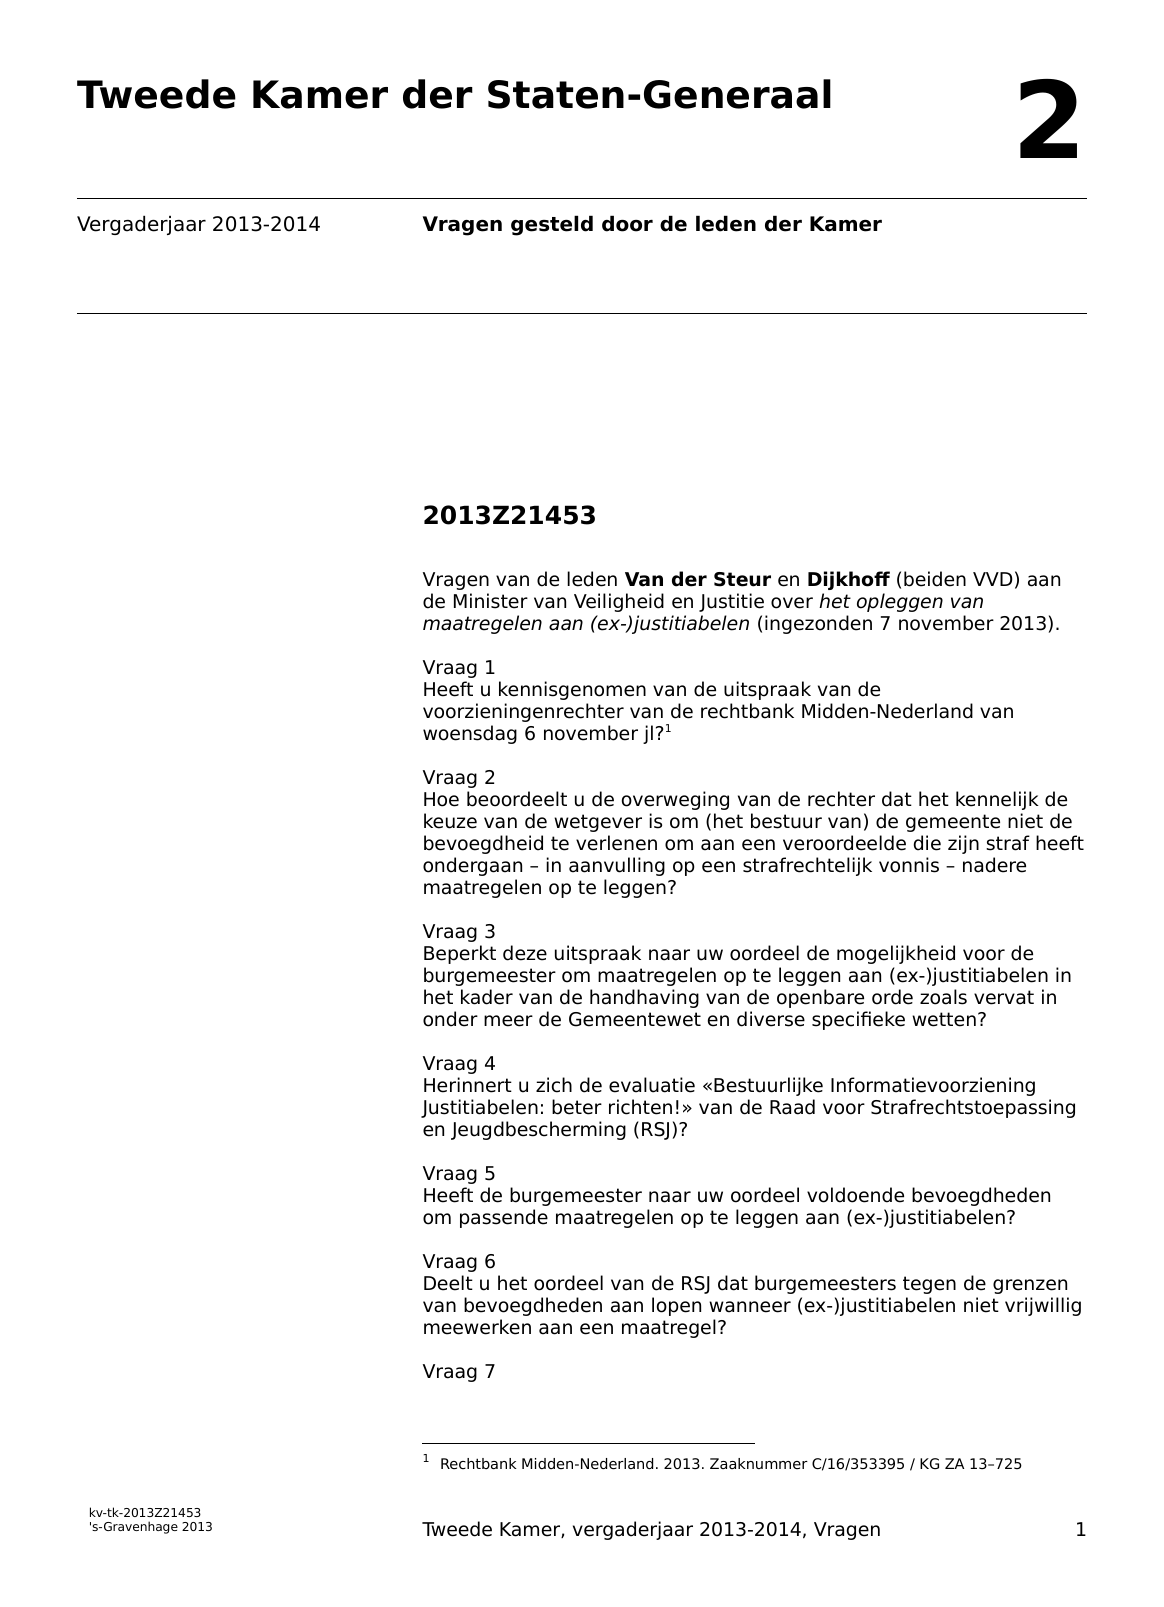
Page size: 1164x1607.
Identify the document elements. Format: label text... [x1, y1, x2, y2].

text Vraag 6 [422, 1251, 1087, 1273]
text Vraag 5 [422, 1163, 1087, 1185]
table_cell Vergaderjaar 2013-2014 [77, 199, 422, 313]
text Deelt u het oordeel van de RSJ dat burgemeesters tegen de grenzen van bevoegdheden aan lopen wanneer (ex-)justitiabelen niet vrijwillig meewerken aan een maatregel? [422, 1273, 1087, 1339]
text Vraag 7 [422, 1361, 1087, 1383]
text Vragen van de leden Van der Steur en Dijkhoff (beiden VVD) aan de Minister van Veiligheid en Justitie over het opleggen van maatregelen aan (ex-)justitiabelen (ingezonden 7 november 2013). [422, 569, 1087, 635]
text Rechtbank Midden-Nederland. 2013. Zaaknummer C/16/353395 / KG ZA 13–725 [422, 1452, 1087, 1474]
text Heeft u kennisgenomen van de uitspraak van de voorzieningenrechter van de rechtbank Midden-Nederland van woensdag 6 november jl? [422, 679, 1087, 745]
text Vraag 4 [422, 1053, 1087, 1075]
table_header 2 [886, 59, 1087, 198]
text Vraag 2 [422, 767, 1087, 789]
text Herinnert u zich de evaluatie «Bestuurlijke Informatievoorziening Justitiabelen: beter richten!» van de Raad voor Strafrechtstoepassing en Jeugdbescherming (RSJ)? [422, 1075, 1087, 1141]
text kv-tk-2013Z21453 [88, 1506, 323, 1520]
table_cell Vragen gesteld door de leden der Kamer [422, 199, 1087, 313]
text Heeft de burgemeester naar uw oordeel voldoende bevoegdheden om passende maatregelen op te leggen aan (ex-)justitiabelen? [422, 1185, 1087, 1229]
text Vraag 3 [422, 921, 1087, 943]
text 2013Z21453 [422, 501, 1087, 531]
text 's-Gravenhage 2013 [88, 1520, 323, 1534]
text Hoe beoordeelt u de overweging van de rechter dat het kennelijk de keuze van de wetgever is om (het bestuur van) de gemeente niet de bevoegdheid te verlenen om aan een veroordeelde die zijn straf heeft ondergaan – in aanvulling op een strafrechtelijk vonnis – nadere maatregelen op te leggen? [422, 789, 1087, 899]
text Vraag 1 [422, 657, 1087, 679]
text Beperkt deze uitspraak naar uw oordeel de mogelijkheid voor de burgemeester om maatregelen op te leggen aan (ex-)justitiabelen in het kader van de handhaving van de openbare orde zoals vervat in onder meer de Gemeentewet en diverse specifieke wetten? [422, 943, 1087, 1031]
table_header Tweede Kamer der Staten-Generaal [77, 59, 886, 198]
